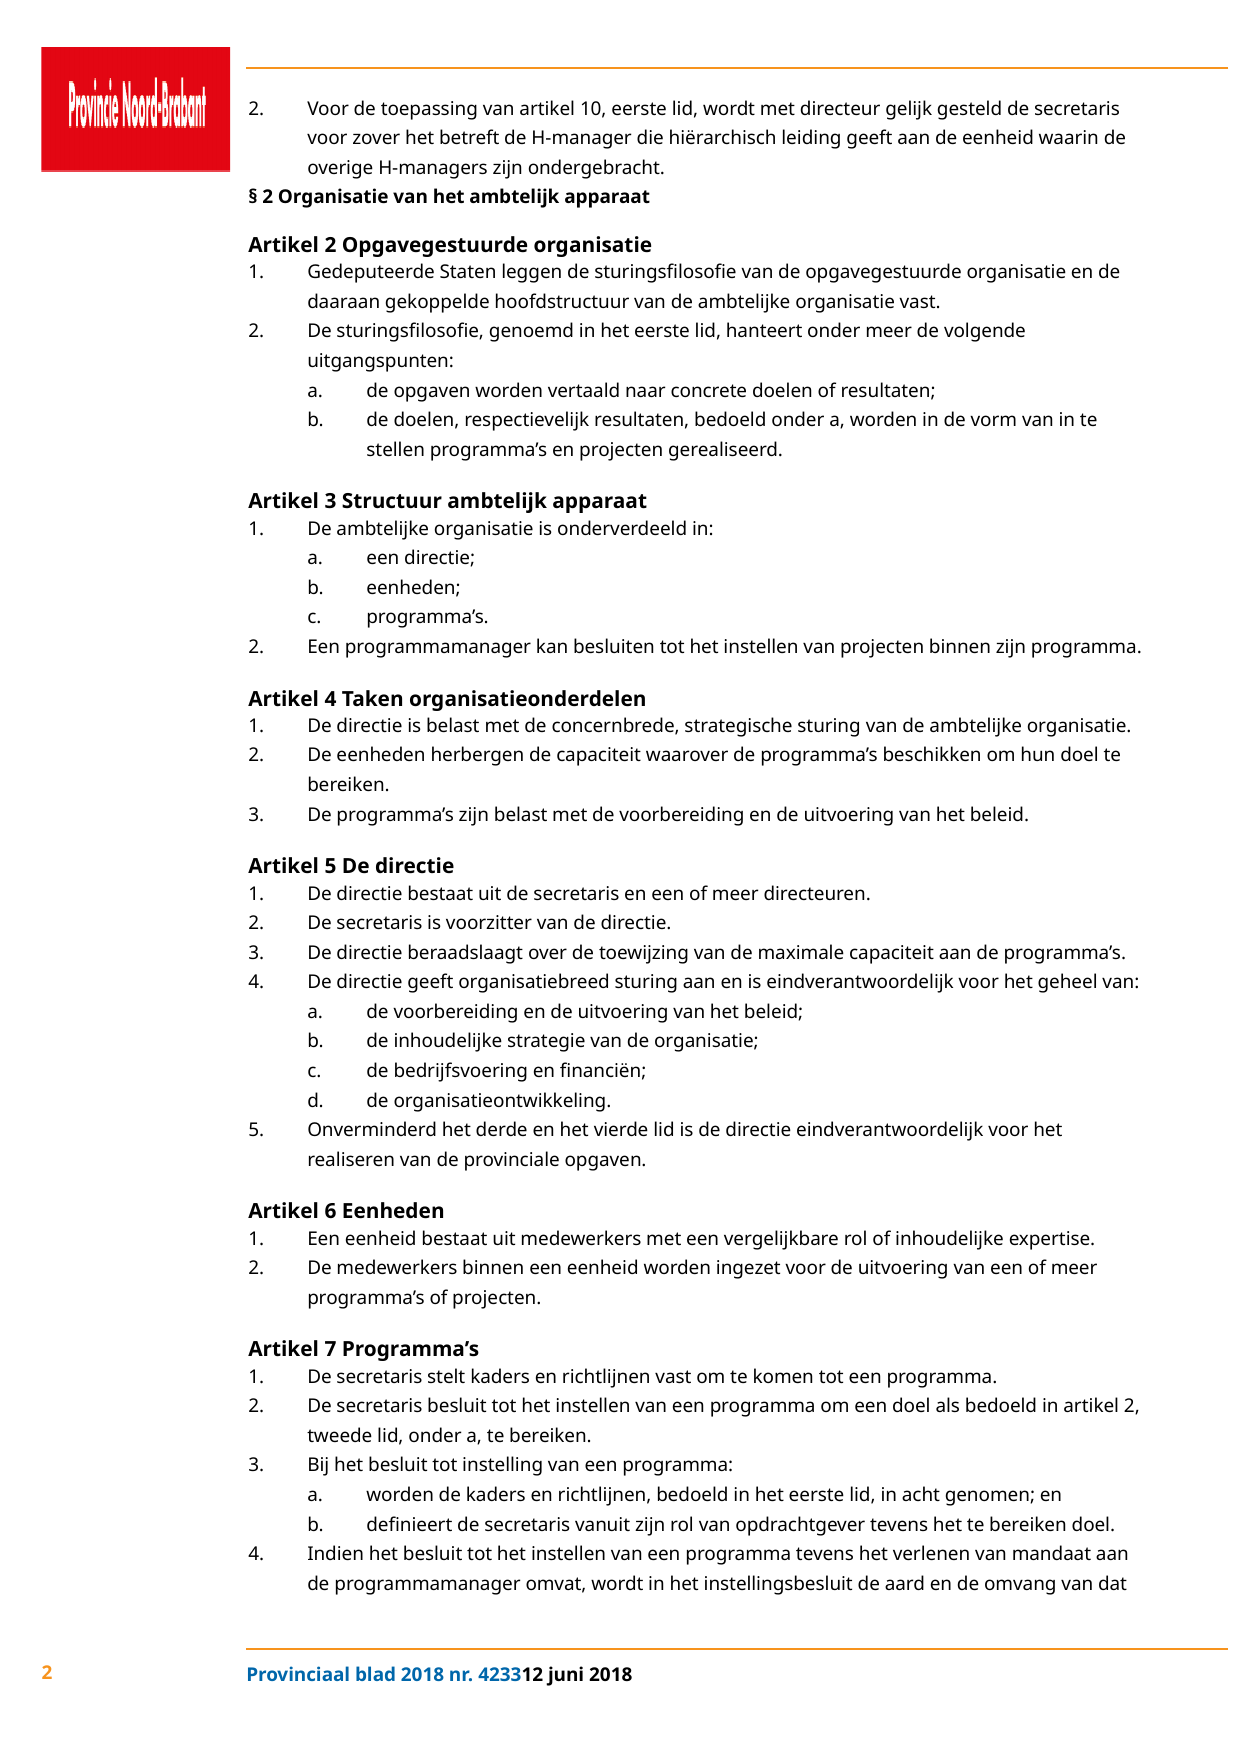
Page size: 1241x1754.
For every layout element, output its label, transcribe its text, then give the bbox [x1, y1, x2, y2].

list De directie is belast met de concernbrede, strategische sturing van de ambtelijke organisatie. [248, 712, 1152, 738]
list programma’s. [307, 604, 1152, 629]
list De secretaris is voorzitter van de directie. [248, 909, 1152, 935]
list De directie bestaat uit de secretaris en een of meer directeuren. [248, 880, 1152, 905]
list De programma’s zijn belast met de voorbereiding en de uitvoering van het beleid. [248, 801, 1152, 827]
list Onverminderd het derde en het vierde lid is de directie eindverantwoordelijk voor het realiseren van de provinciale opgaven. [248, 1116, 1152, 1172]
list de organisatieontwikkeling. [307, 1087, 1152, 1112]
picture [41, 47, 231, 172]
text Artikel 2 Opgavegestuurde organisatie [248, 230, 1152, 258]
text Artikel 5 De directie [248, 851, 1152, 880]
list De directie beraadslaagt over de toewijzing van de maximale capaciteit aan de programma’s. [248, 939, 1152, 964]
text Artikel 7 Programma’s [248, 1334, 1152, 1363]
list De secretaris besluit tot het instellen van een programma om een doel als bedoeld in artikel 2, tweede lid, onder a, te bereiken. [248, 1392, 1152, 1448]
list worden de kaders en richtlijnen, bedoeld in het eerste lid, in acht genomen; en [307, 1481, 1152, 1507]
list De sturingsfilosofie, genoemd in het eerste lid, hanteert onder meer de volgende uitgangspunten: [248, 318, 1152, 373]
list een directie; [307, 544, 1152, 570]
list De directie geeft organisatiebreed sturing aan en is eindverantwoordelijk voor het geheel van: [248, 968, 1152, 994]
list Een eenheid bestaat uit medewerkers met een vergelijkbare rol of inhoudelijke expertise. [248, 1225, 1152, 1251]
list de opgaven worden vertaald naar concrete doelen of resultaten; [307, 377, 1152, 403]
list de voorbereiding en de uitvoering van het beleid; [307, 998, 1152, 1024]
list De secretaris stelt kaders en richtlijnen vast om te komen tot een programma. [248, 1363, 1152, 1388]
list de doelen, respectievelijk resultaten, bedoeld onder a, worden in de vorm van in te stellen programma’s en projecten gerealiseerd. [307, 406, 1152, 462]
list definieert de secretaris vanuit zijn rol van opdrachtgever tevens het te bereiken doel. [307, 1511, 1152, 1536]
list De ambtelijke organisatie is onderverdeeld in: [248, 515, 1152, 541]
list De eenheden herbergen de capaciteit waarover de programma’s beschikken om hun doel te bereiken. [248, 742, 1152, 797]
list Een programmamanager kan besluiten tot het instellen van projecten binnen zijn programma. [248, 633, 1152, 659]
text Artikel 6 Eenheden [248, 1196, 1152, 1225]
text Artikel 4 Taken organisatieonderdelen [248, 684, 1152, 712]
text Artikel 3 Structuur ambtelijk apparaat [248, 486, 1152, 515]
list Bij het besluit tot instelling van een programma: [248, 1452, 1152, 1477]
list eenheden; [307, 574, 1152, 600]
list de inhoudelijke strategie van de organisatie; [307, 1028, 1152, 1053]
list Gedeputeerde Staten leggen de sturingsfilosofie van de opgavegestuurde organisatie en de daaraan gekoppelde hoofdstructuur van de ambtelijke organisatie vast. [248, 258, 1152, 314]
list de bedrijfsvoering en financiën; [307, 1057, 1152, 1083]
list De medewerkers binnen een eenheid worden ingezet voor de uitvoering van een of meer programma’s of projecten. [248, 1254, 1152, 1310]
list Indien het besluit tot het instellen van een programma tevens het verlenen van mandaat aan de programmamanager omvat, wordt in het instellingsbesluit de aard en de omvang van dat [248, 1540, 1152, 1596]
list Voor de toepassing van artikel 10, eerste lid, wordt met directeur gelijk gesteld de secretaris voor zover het betreft de H-manager die hiërarchisch leiding geeft aan de eenheid waarin de overige H-managers zijn ondergebracht. [248, 95, 1152, 180]
text § 2 Organisatie van het ambtelijk apparaat [248, 183, 1152, 209]
